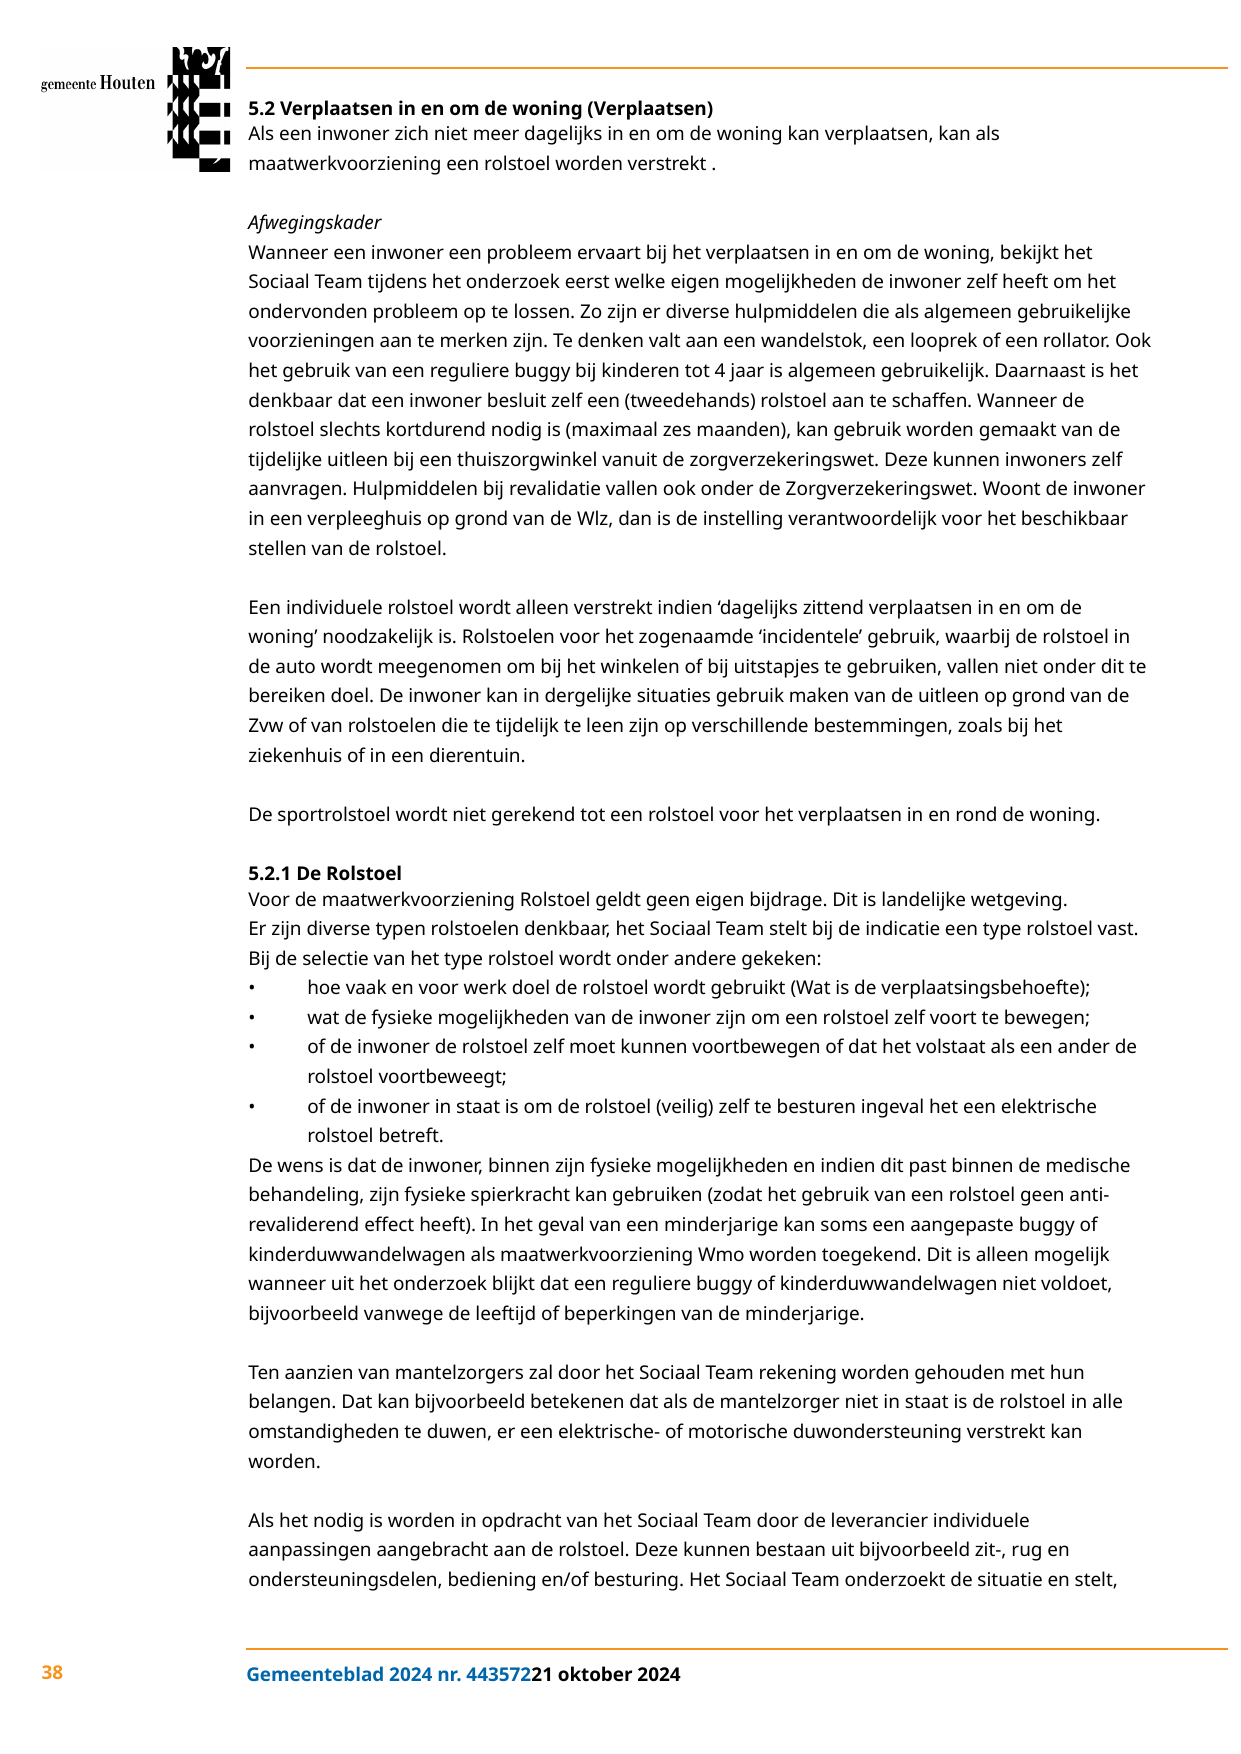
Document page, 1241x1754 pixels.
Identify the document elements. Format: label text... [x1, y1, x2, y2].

text Als een inwoner zich niet meer dagelijks in en om de woning kan verplaatsen, kan als maatwerkvoorziening een rolstoel worden verstrekt . [248, 121, 1152, 176]
text Er zijn diverse typen rolstoelen denkbaar, het Sociaal Team stelt bij de indicatie een type rolstoel vast. Bij de selectie van het type rolstoel wordt onder andere gekeken: [248, 915, 1152, 971]
text Wanneer een inwoner een probleem ervaart bij het verplaatsen in en om de woning, bekijkt het Sociaal Team tijdens het onderzoek eerst welke eigen mogelijkheden de inwoner zelf heeft om het ondervonden probleem op te lossen. Zo zijn er diverse hulpmiddelen die als algemeen gebruikelijke voorzieningen aan te merken zijn. Te denken valt aan een wandelstok, een looprek of een rollator. Ook het gebruik van een reguliere buggy bij kinderen tot 4 jaar is algemeen gebruikelijk. Daarnaast is het denkbaar dat een inwoner besluit zelf een (tweedehands) rolstoel aan te schaffen. Wanneer de rolstoel slechts kortdurend nodig is (maximaal zes maanden), kan gebruik worden gemaakt van de tijdelijke uitleen bij een thuiszorgwinkel vanuit de zorgverzekeringswet. Deze kunnen inwoners zelf aanvragen. Hulpmiddelen bij revalidatie vallen ook onder de Zorgverzekeringswet. Woont de inwoner in een verpleeghuis op grond van de Wlz, dan is de instelling verantwoordelijk voor het beschikbaar stellen van de rolstoel. [248, 239, 1152, 560]
text Voor de maatwerkvoorziening Rolstoel geldt geen eigen bijdrage. Dit is landelijke wetgeving. [248, 886, 1152, 912]
text Een individuele rolstoel wordt alleen verstrekt indien ‘dagelijks zittend verplaatsen in en om de woning’ noodzakelijk is. Rolstoelen voor het zogenaamde ‘incidentele’ gebruik, waarbij de rolstoel in de auto wordt meegenomen om bij het winkelen of bij uitstapjes te gebruiken, vallen niet onder dit te bereiken doel. De inwoner kan in dergelijke situaties gebruik maken van de uitleen op grond van de Zvw of van rolstoelen die te tijdelijk te leen zijn op verschillende bestemmingen, zoals bij het ziekenhuis of in een dierentuin. [248, 594, 1152, 767]
picture [41, 47, 231, 172]
list hoe vaak en voor werk doel de rolstoel wordt gebruikt (Wat is de verplaatsingsbehoefte); [248, 974, 1152, 1000]
text Ten aanzien van mantelzorgers zal door het Sociaal Team rekening worden gehouden met hun belangen. Dat kan bijvoorbeeld betekenen dat als de mantelzorger niet in staat is de rolstoel in alle omstandigheden te duwen, er een elektrische- of motorische duwondersteuning verstrekt kan worden. [248, 1359, 1152, 1474]
list wat de fysieke mogelijkheden van de inwoner zijn om een rolstoel zelf voort te bewegen; [248, 1004, 1152, 1030]
text De wens is dat de inwoner, binnen zijn fysieke mogelijkheden en indien dit past binnen de medische behandeling, zijn fysieke spierkracht kan gebruiken (zodat het gebruik van een rolstoel geen anti-revaliderend effect heeft). In het geval van een minderjarige kan soms een aangepaste buggy of kinderduwwandelwagen als maatwerkvoorziening Wmo worden toegekend. Dit is alleen mogelijk wanneer uit het onderzoek blijkt dat een reguliere buggy of kinderduwwandelwagen niet voldoet, bijvoorbeeld vanwege de leeftijd of beperkingen van de minderjarige. [248, 1152, 1152, 1326]
text 5.2 Verplaatsen in en om de woning (Verplaatsen) [248, 95, 1152, 121]
text Afwegingskader [248, 209, 1152, 235]
text Als het nodig is worden in opdracht van het Sociaal Team door de leverancier individuele aanpassingen aangebracht aan de rolstoel. Deze kunnen bestaan uit bijvoorbeeld zit-, rug en ondersteuningsdelen, bediening en/of besturing. Het Sociaal Team onderzoekt de situatie en stelt, [248, 1507, 1152, 1592]
list of de inwoner in staat is om de rolstoel (veilig) zelf te besturen ingeval het een elektrische rolstoel betreft. [248, 1093, 1152, 1148]
text De sportrolstoel wordt niet gerekend tot een rolstoel voor het verplaatsen in en rond de woning. [248, 801, 1152, 827]
text 5.2.1 De Rolstoel [248, 860, 1152, 886]
list of de inwoner de rolstoel zelf moet kunnen voortbewegen of dat het volstaat als een ander de rolstoel voortbeweegt; [248, 1034, 1152, 1089]
